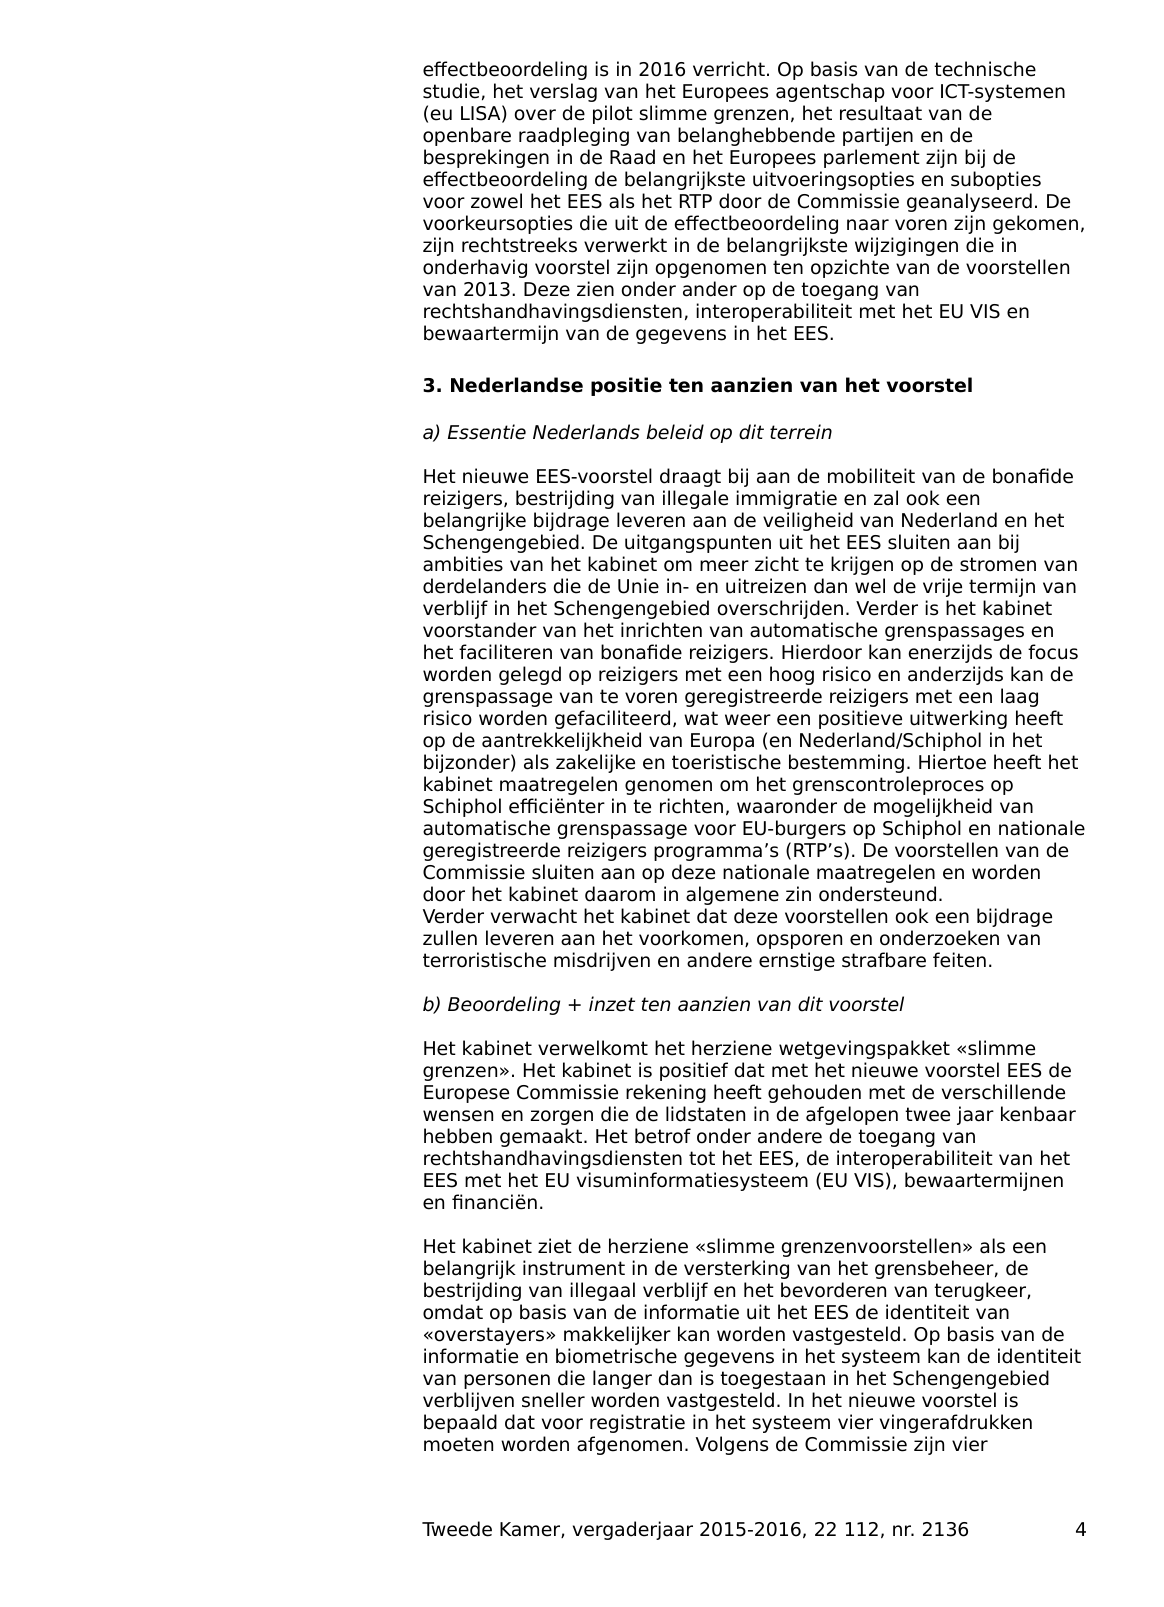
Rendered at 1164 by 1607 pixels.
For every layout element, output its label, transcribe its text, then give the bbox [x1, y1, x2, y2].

text effectbeoordeling is in 2016 verricht. Op basis van de technische studie, het verslag van het Europees agentschap voor ICT-systemen (eu LISA) over de pilot slimme grenzen, het resultaat van de openbare raadpleging van belanghebbende partijen en de besprekingen in de Raad en het Europees parlement zijn bij de effectbeoordeling de belangrijkste uitvoeringsopties en subopties voor zowel het EES als het RTP door de Commissie geanalyseerd. De voorkeursopties die uit de effectbeoordeling naar voren zijn gekomen, zijn rechtstreeks verwerkt in de belangrijkste wijzigingen die in onderhavig voorstel zijn opgenomen ten opzichte van de voorstellen van 2013. Deze zien onder ander op de toegang van rechtshandhavingsdiensten, interoperabiliteit met het EU VIS en bewaartermijn van de gegevens in het EES. [422, 59, 1087, 345]
text Het nieuwe EES-voorstel draagt bij aan de mobiliteit van de bonafide reizigers, bestrijding van illegale immigratie en zal ook een belangrijke bijdrage leveren aan de veiligheid van Nederland en het Schengengebied. De uitgangspunten uit het EES sluiten aan bij ambities van het kabinet om meer zicht te krijgen op de stromen van derdelanders die de Unie in- en uitreizen dan wel de vrije termijn van verblijf in het Schengengebied overschrijden. Verder is het kabinet voorstander van het inrichten van automatische grenspassages en het faciliteren van bonafide reizigers. Hierdoor kan enerzijds de focus worden gelegd op reizigers met een hoog risico en anderzijds kan de grenspassage van te voren geregistreerde reizigers met een laag risico worden gefaciliteerd, wat weer een positieve uitwerking heeft op de aantrekkelijkheid van Europa (en Nederland/Schiphol in het bijzonder) als zakelijke en toeristische bestemming. Hiertoe heeft het kabinet maatregelen genomen om het grenscontroleproces op Schiphol efficiënter in te richten, waaronder de mogelijkheid van automatische grenspassage voor EU-burgers op Schiphol en nationale geregistreerde reizigers programma’s (RTP’s). De voorstellen van de Commissie sluiten aan op deze nationale maatregelen en worden door het kabinet daarom in algemene zin ondersteund. [422, 466, 1087, 906]
text Verder verwacht het kabinet dat deze voorstellen ook een bijdrage zullen leveren aan het voorkomen, opsporen en onderzoeken van terroristische misdrijven en andere ernstige strafbare feiten. [422, 906, 1087, 971]
text Het kabinet ziet de herziene «slimme grenzenvoorstellen» als een belangrijk instrument in de versterking van het grensbeheer, de bestrijding van illegaal verblijf en het bevorderen van terugkeer, omdat op basis van de informatie uit het EES de identiteit van «overstayers» makkelijker kan worden vastgesteld. Op basis van de informatie en biometrische gegevens in het systeem kan de identiteit van personen die langer dan is toegestaan in het Schengengebied verblijven sneller worden vastgesteld. In het nieuwe voorstel is bepaald dat voor registratie in het systeem vier vingerafdrukken moeten worden afgenomen. Volgens de Commissie zijn vier [422, 1236, 1087, 1456]
text Het kabinet verwelkomt het herziene wetgevingspakket «slimme grenzen». Het kabinet is positief dat met het nieuwe voorstel EES de Europese Commissie rekening heeft gehouden met de verschillende wensen en zorgen die de lidstaten in de afgelopen twee jaar kenbaar hebben gemaakt. Het betrof onder andere de toegang van rechtshandhavingsdiensten tot het EES, de interoperabiliteit van het EES met het EU visuminformatiesysteem (EU VIS), bewaartermijnen en financiën. [422, 1038, 1087, 1214]
subtitle a) Essentie Nederlands beleid op dit terrein [422, 422, 1087, 444]
subtitle 3. Nederlandse positie ten aanzien van het voorstel [422, 375, 1087, 397]
subtitle b) Beoordeling + inzet ten aanzien van dit voorstel [422, 994, 1087, 1016]
